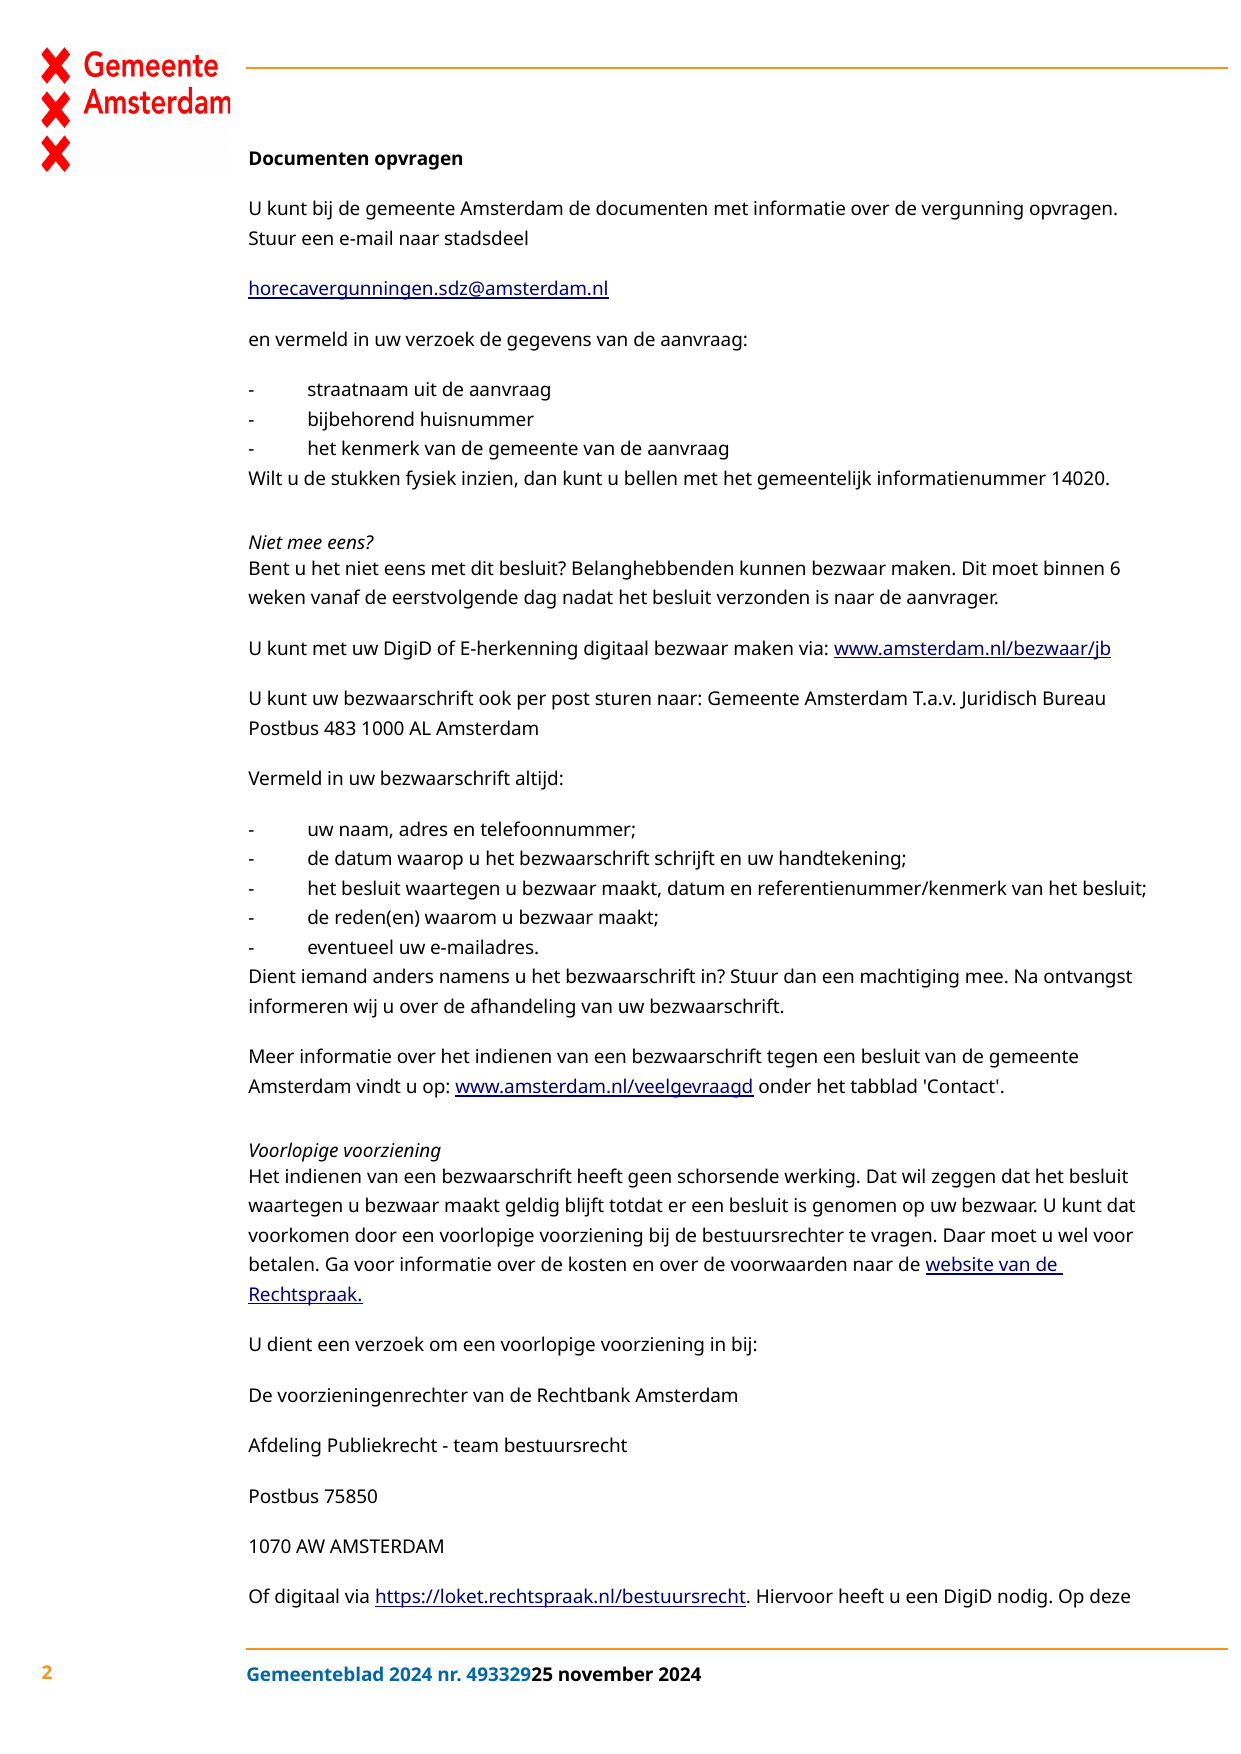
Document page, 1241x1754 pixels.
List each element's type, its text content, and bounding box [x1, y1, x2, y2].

text Vermeld in uw bezwaarschrift altijd: [248, 765, 1152, 791]
text Bent u het niet eens met dit besluit? Belanghebbenden kunnen bezwaar maken. Dit moet binnen 6 weken vanaf de eerstvolgende dag nadat het besluit verzonden is naar de aanvrager. [248, 555, 1152, 610]
text U kunt bij de gemeente Amsterdam de documenten met informatie over de vergunning opvragen. Stuur een e-mail naar stadsdeel [248, 196, 1152, 251]
list eventueel uw e-mailadres. [248, 934, 1152, 960]
text horecavergunningen.sdz@amsterdam.nl [248, 276, 1152, 301]
text Postbus 75850 [248, 1483, 1152, 1509]
text Dient iemand anders namens u het bezwaarschrift in? Stuur dan een machtiging mee. Na ontvangst informeren wij u over de afhandeling van uw bezwaarschrift. [248, 964, 1152, 1019]
picture [41, 47, 231, 172]
list de datum waarop u het bezwaarschrift schrijft en uw handtekening; [248, 845, 1152, 871]
list uw naam, adres en telefoonnummer; [248, 816, 1152, 841]
list het besluit waartegen u bezwaar maakt, datum en referentienummer/kenmerk van het besluit; [248, 875, 1152, 901]
text U dient een verzoek om een voorlopige voorziening in bij: [248, 1332, 1152, 1357]
text Of digitaal via https://loket.rechtspraak.nl/bestuursrecht. Hiervoor heeft u een DigiD nodig. Op deze [248, 1584, 1152, 1609]
text Voorlopige voorziening [248, 1137, 1152, 1163]
list straatnaam uit de aanvraag [248, 376, 1152, 402]
text Meer informatie over het indienen van een bezwaarschrift tegen een besluit van de gemeente Amsterdam vindt u op: www.amsterdam.nl/veelgevraagd onder het tabblad 'Contact'. [248, 1044, 1152, 1099]
list de reden(en) waarom u bezwaar maakt; [248, 904, 1152, 930]
text Afdeling Publiekrecht - team bestuursrecht [248, 1432, 1152, 1458]
text Documenten opvragen [248, 145, 1152, 171]
text Niet mee eens? [248, 529, 1152, 555]
text De voorzieningenrechter van de Rechtbank Amsterdam [248, 1382, 1152, 1408]
text Het indienen van een bezwaarschrift heeft geen schorsende werking. Dat wil zeggen dat het besluit waartegen u bezwaar maakt geldig blijft totdat er een besluit is genomen op uw bezwaar. U kunt dat voorkomen door een voorlopige voorziening bij de bestuursrechter te vragen. Daar moet u wel voor betalen. Ga voor informatie over de kosten en over de voorwaarden naar de website van de Rechtspraak. [248, 1163, 1152, 1307]
text en vermeld in uw verzoek de gegevens van de aanvraag: [248, 326, 1152, 352]
list bijbehorend huisnummer [248, 406, 1152, 432]
text 1070 AW AMSTERDAM [248, 1533, 1152, 1559]
text U kunt uw bezwaarschrift ook per post sturen naar: Gemeente Amsterdam T.a.v. Juridisch Bureau Postbus 483 1000 AL Amsterdam [248, 685, 1152, 741]
list het kenmerk van de gemeente van de aanvraag [248, 436, 1152, 461]
text Wilt u de stukken fysiek inzien, dan kunt u bellen met het gemeentelijk informatienummer 14020. [248, 465, 1152, 491]
text U kunt met uw DigiD of E-herkenning digitaal bezwaar maken via: www.amsterdam.nl/bezwaar/jb [248, 635, 1152, 661]
